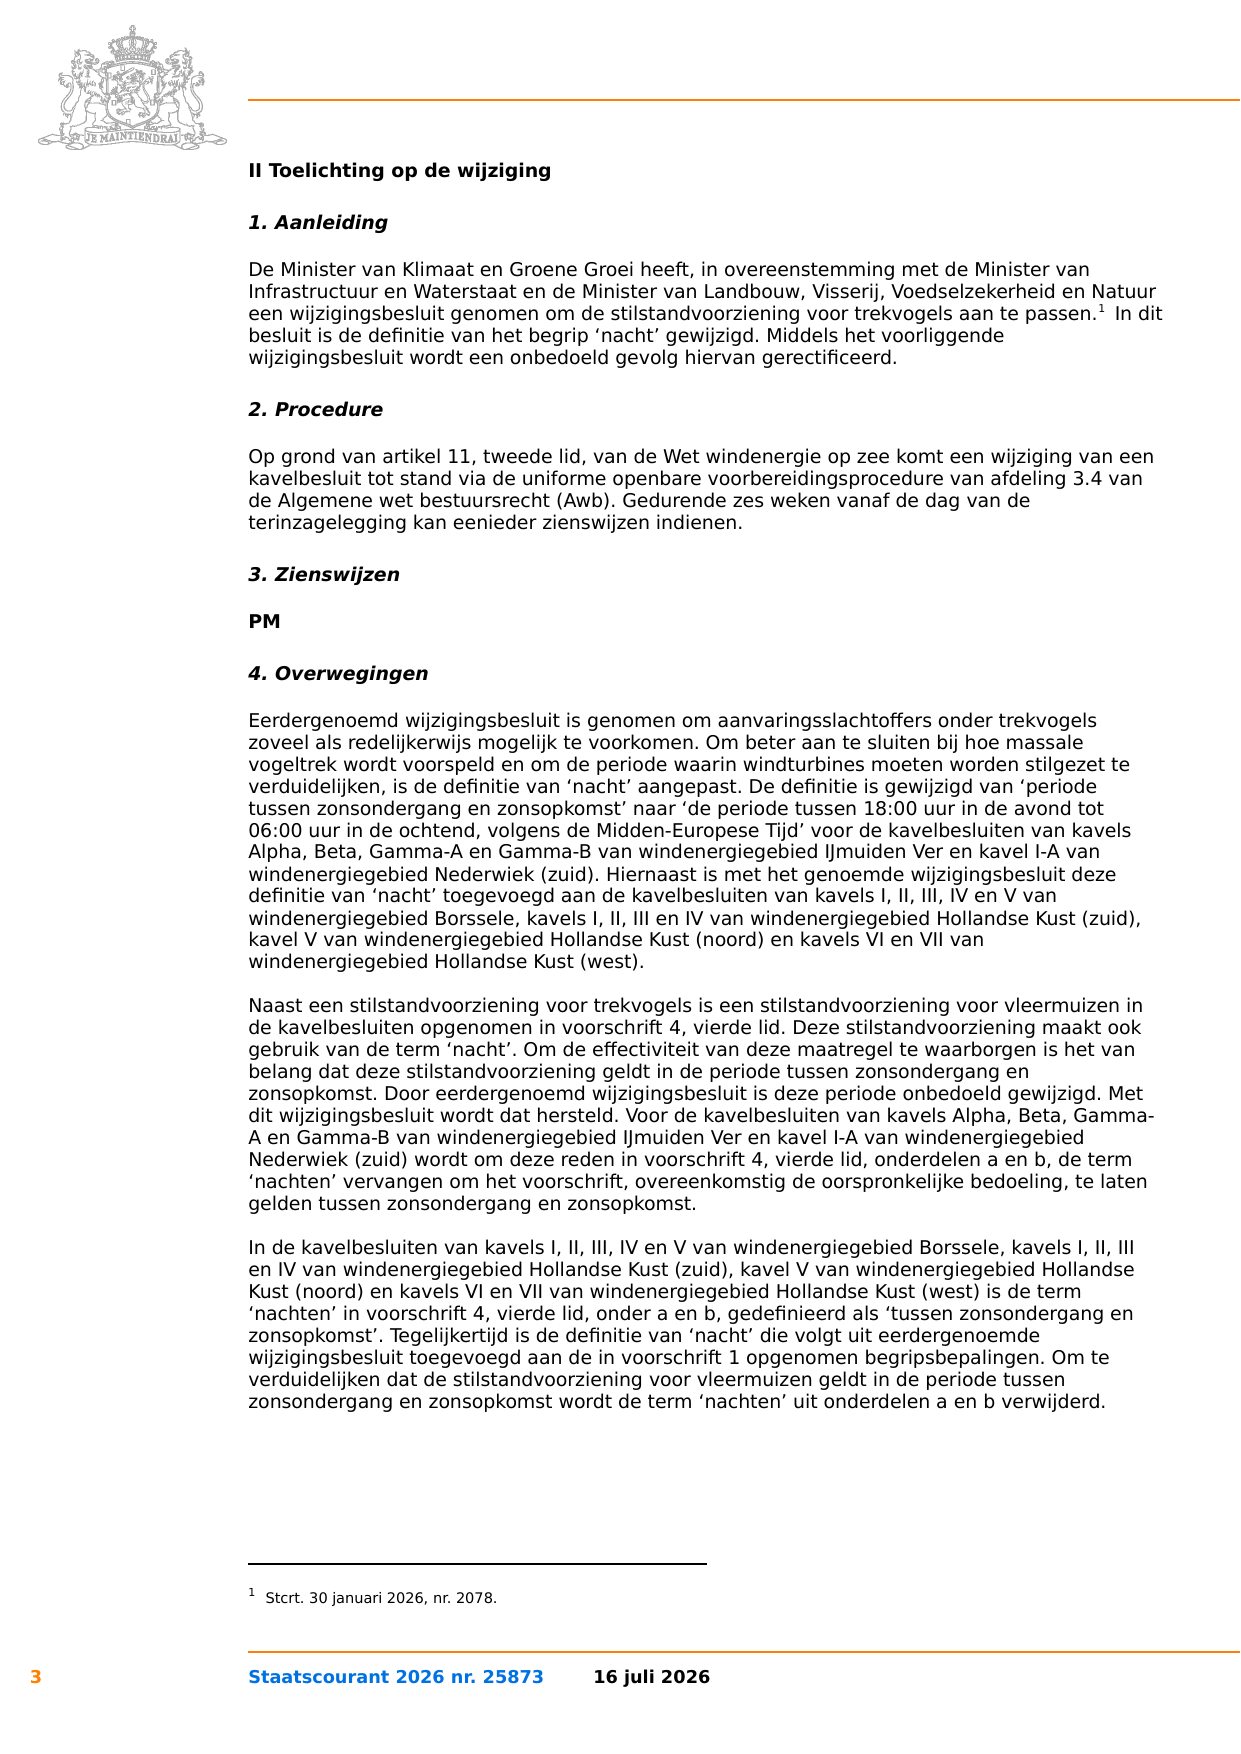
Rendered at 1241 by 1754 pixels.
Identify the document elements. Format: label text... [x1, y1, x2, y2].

text Naast een stilstandvoorziening voor trekvogels is een stilstandvoorziening voor vleermuizen in de kavelbesluiten opgenomen in voorschrift 4, vierde lid. Deze stilstandvoorziening maakt ook gebruik van de term ‘nacht’. Om de effectiviteit van deze maatregel te waarborgen is het van belang dat deze stilstandvoorziening geldt in de periode tussen zonsondergang en zonsopkomst. Door eerdergenoemd wijzigingsbesluit is deze periode onbedoeld gewijzigd. Met dit wijzigingsbesluit wordt dat hersteld. Voor de kavelbesluiten van kavels Alpha, Beta, Gamma-A en Gamma-B van windenergiegebied IJmuiden Ver en kavel I-A van windenergiegebied Nederwiek (zuid) wordt om deze reden in voorschrift 4, vierde lid, onderdelen a en b, de term ‘nachten’ vervangen om het voorschrift, overeenkomstig de oorspronkelijke bedoeling, te laten gelden tussen zonsondergang en zonsopkomst. [248, 995, 1163, 1215]
text De Minister van Klimaat en Groene Groei heeft, in overeenstemming met de Minister van Infrastructuur en Waterstaat en de Minister van Landbouw, Visserij, Voedselzekerheid en Natuur een wijzigingsbesluit genomen om de stilstandvoorziening voor trekvogels aan te passen. In dit besluit is de definitie van het begrip ‘nacht’ gewijzigd. Middels het voorliggende wijzigingsbesluit wordt een onbedoeld gevolg hiervan gerectificeerd. [248, 259, 1163, 369]
text Eerdergenoemd wijzigingsbesluit is genomen om aanvaringsslachtoffers onder trekvogels zoveel als redelijkerwijs mogelijk te voorkomen. Om beter aan te sluiten bij hoe massale vogeltrek wordt voorspeld en om de periode waarin windturbines moeten worden stilgezet te verduidelijken, is de definitie van ‘nacht’ aangepast. De definitie is gewijzigd van ‘periode tussen zonsondergang en zonsopkomst’ naar ‘de periode tussen 18:00 uur in de avond tot 06:00 uur in de ochtend, volgens de Midden-Europese Tijd’ voor de kavelbesluiten van kavels Alpha, Beta, Gamma-A en Gamma-B van windenergiegebied IJmuiden Ver en kavel I-A van windenergiegebied Nederwiek (zuid). Hiernaast is met het genoemde wijzigingsbesluit deze definitie van ‘nacht’ toegevoegd aan de kavelbesluiten van kavels I, II, III, IV en V van windenergiegebied Borssele, kavels I, II, III en IV van windenergiegebied Hollandse Kust (zuid), kavel V van windenergiegebied Hollandse Kust (noord) en kavels VI en VII van windenergiegebied Hollandse Kust (west). [248, 709, 1163, 973]
subtitle 4. Overwegingen [248, 663, 1163, 684]
subtitle 1. Aanleiding [248, 212, 1163, 234]
picture [38, 25, 227, 150]
text Stcrt. 30 januari 2026, nr. 2078. [248, 1586, 1163, 1608]
subtitle 2. Procedure [248, 399, 1163, 421]
subtitle II Toelichting op de wijziging [248, 160, 1163, 182]
text Op grond van artikel 11, tweede lid, van de Wet windenergie op zee komt een wijziging van een kavelbesluit tot stand via de uniforme openbare voorbereidingsprocedure van afdeling 3.4 van de Algemene wet bestuursrecht (Awb). Gedurende zes weken vanaf de dag van de terinzagelegging kan eenieder zienswijzen indienen. [248, 446, 1163, 534]
subtitle 3. Zienswijzen [248, 564, 1163, 586]
text In de kavelbesluiten van kavels I, II, III, IV en V van windenergiegebied Borssele, kavels I, II, III en IV van windenergiegebied Hollandse Kust (zuid), kavel V van windenergiegebied Hollandse Kust (noord) en kavels VI en VII van windenergiegebied Hollandse Kust (west) is de term ‘nachten’ in voorschrift 4, vierde lid, onder a en b, gedefinieerd als ‘tussen zonsondergang en zonsopkomst’. Tegelijkertijd is de definitie van ‘nacht’ die volgt uit eerdergenoemde wijzigingsbesluit toegevoegd aan de in voorschrift 1 opgenomen begripsbepalingen. Om te verduidelijken dat de stilstandvoorziening voor vleermuizen geldt in de periode tussen zonsondergang en zonsopkomst wordt de term ‘nachten’ uit onderdelen a en b verwijderd. [248, 1237, 1163, 1413]
text PM [248, 611, 1163, 633]
